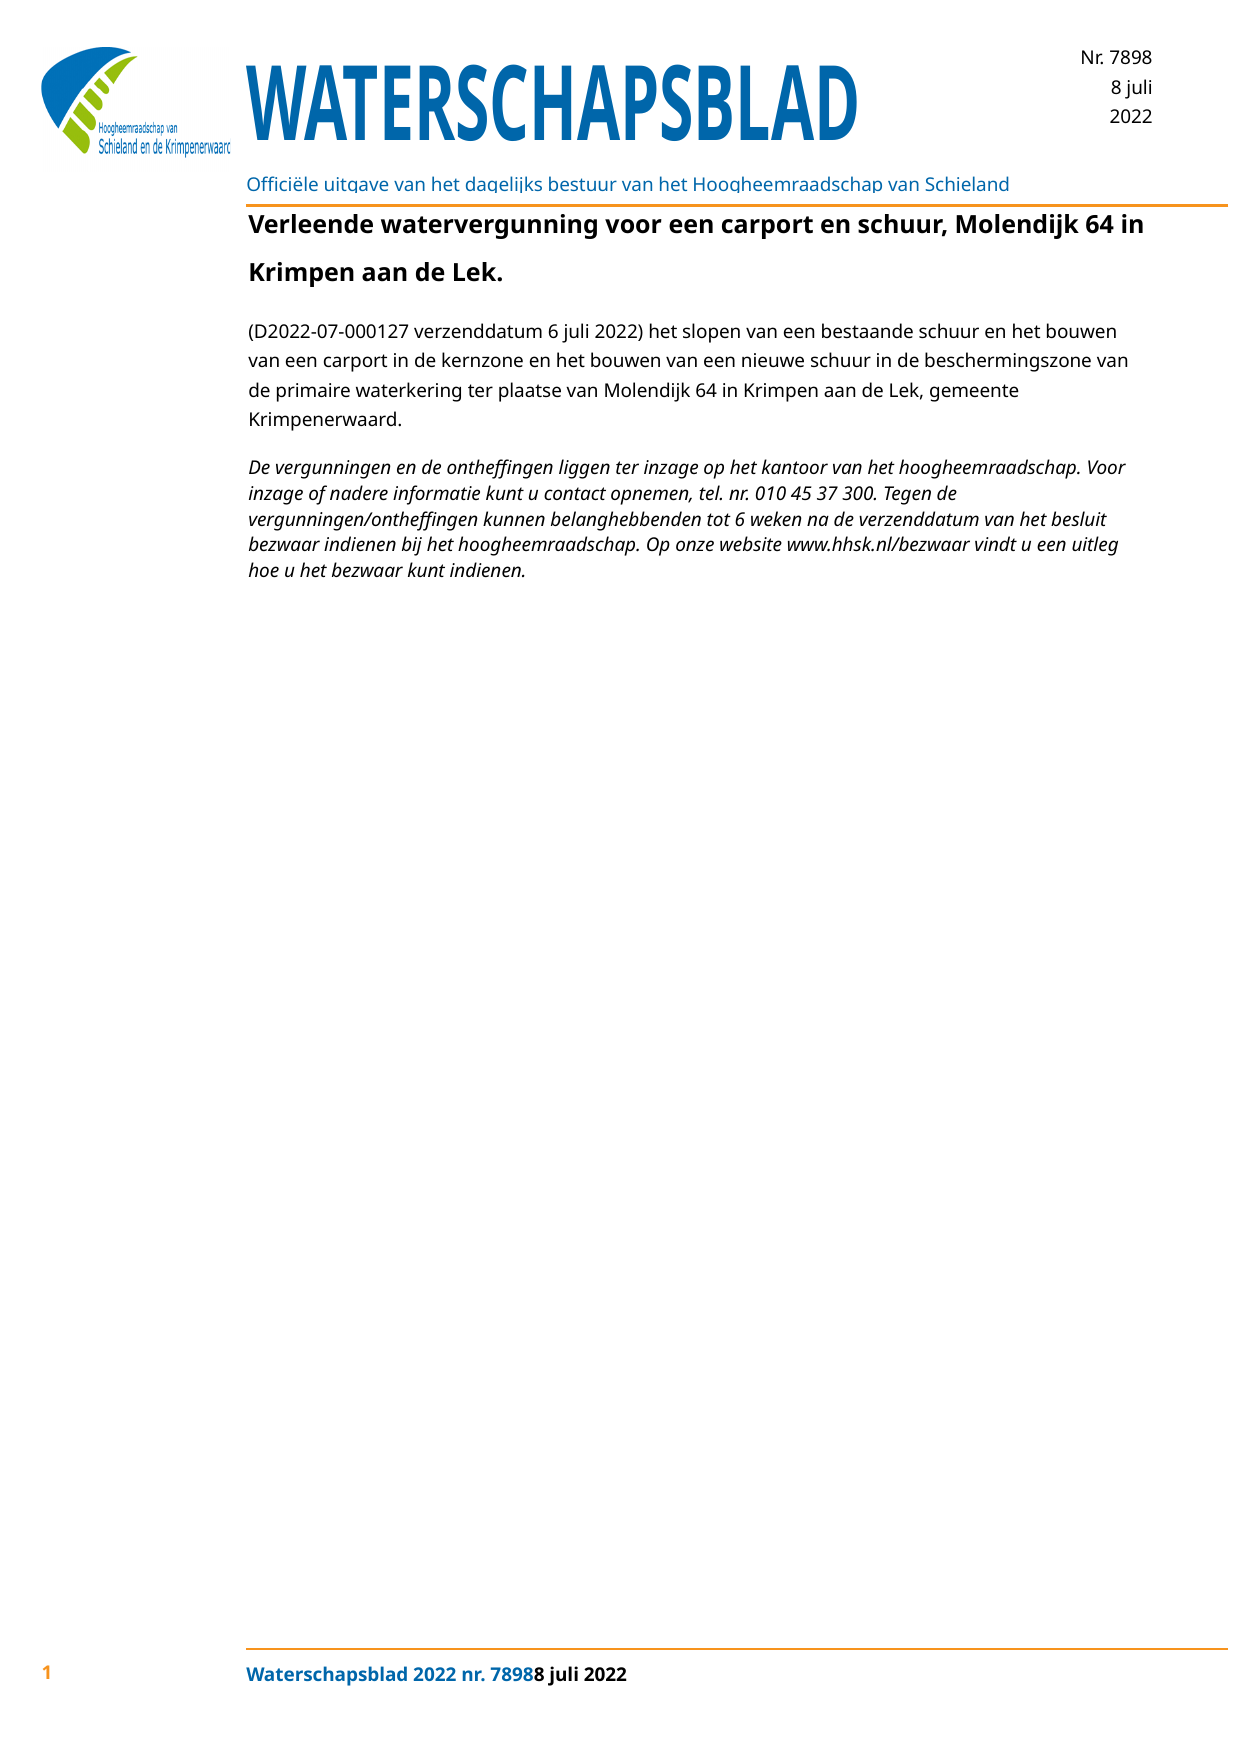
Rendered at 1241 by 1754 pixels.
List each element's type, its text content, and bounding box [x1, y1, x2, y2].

text (D2022-07-000127 verzenddatum 6 juli 2022) het slopen van een bestaande schuur en het bouwen van een carport in de kernzone en het bouwen van een nieuwe schuur in de beschermingszone van de primaire waterkering ter plaatse van Molendijk 64 in Krimpen aan de Lek, gemeente Krimpenerwaard. [248, 318, 1152, 432]
text Verleende watervergunning voor een carport en schuur, Molendijk 64 in Krimpen aan de Lek. [248, 207, 1152, 288]
picture [41, 47, 231, 172]
text De vergunningen en de ontheffingen liggen ter inzage op het kantoor van het hoogheemraadschap. Voor inzage of nadere informatie kunt u contact opnemen, tel. nr. 010 45 37 300. Tegen de vergunningen/ontheffingen kunnen belanghebbenden tot 6 weken na de verzenddatum van het besluit bezwaar indienen bij het hoogheemraadschap. Op onze website www.hhsk.nl/bezwaar vindt u een uitleg hoe u het bezwaar kunt indienen. [248, 454, 1152, 583]
